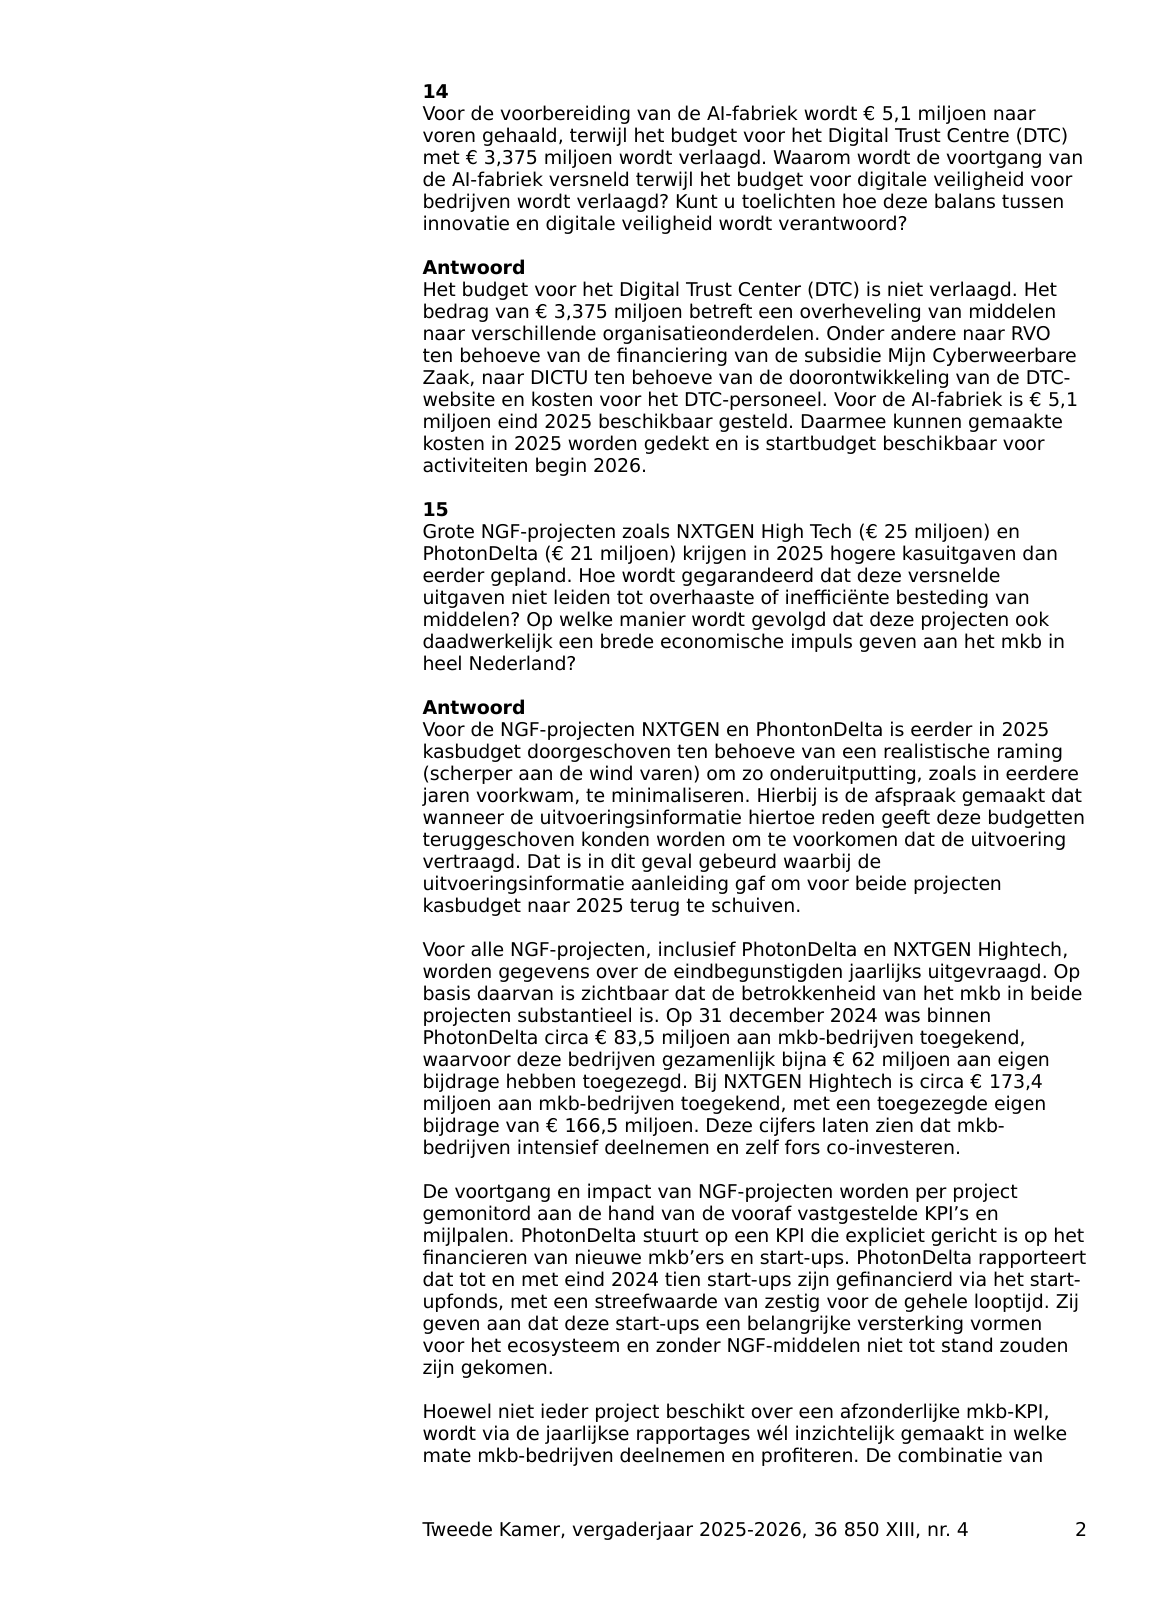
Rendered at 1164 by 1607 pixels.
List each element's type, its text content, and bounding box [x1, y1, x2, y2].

text Voor de voorbereiding van de AI-fabriek wordt € 5,1 miljoen naar voren gehaald, terwijl het budget voor het Digital Trust Centre (DTC) met € 3,375 miljoen wordt verlaagd. Waarom wordt de voortgang van de AI-fabriek versneld terwijl het budget voor digitale veiligheid voor bedrijven wordt verlaagd? Kunt u toelichten hoe deze balans tussen innovatie en digitale veiligheid wordt verantwoord? [422, 103, 1087, 235]
text 14 [422, 81, 1087, 103]
text Antwoord [422, 697, 1087, 719]
text Voor de NGF-projecten NXTGEN en PhontonDelta is eerder in 2025 kasbudget doorgeschoven ten behoeve van een realistische raming (scherper aan de wind varen) om zo onderuitputting, zoals in eerdere jaren voorkwam, te minimaliseren. Hierbij is de afspraak gemaakt dat wanneer de uitvoeringsinformatie hiertoe reden geeft deze budgetten teruggeschoven konden worden om te voorkomen dat de uitvoering vertraagd. Dat is in dit geval gebeurd waarbij de uitvoeringsinformatie aanleiding gaf om voor beide projecten kasbudget naar 2025 terug te schuiven. [422, 719, 1087, 917]
text 15 [422, 499, 1087, 521]
text Grote NGF-projecten zoals NXTGEN High Tech (€ 25 miljoen) en PhotonDelta (€ 21 miljoen) krijgen in 2025 hogere kasuitgaven dan eerder gepland. Hoe wordt gegarandeerd dat deze versnelde uitgaven niet leiden tot overhaaste of inefficiënte besteding van middelen? Op welke manier wordt gevolgd dat deze projecten ook daadwerkelijk een brede economische impuls geven aan het mkb in heel Nederland? [422, 521, 1087, 675]
text Hoewel niet ieder project beschikt over een afzonderlijke mkb-KPI, wordt via de jaarlijkse rapportages wél inzichtelijk gemaakt in welke mate mkb-bedrijven deelnemen en profiteren. De combinatie van [422, 1401, 1087, 1467]
text Voor alle NGF-projecten, inclusief PhotonDelta en NXTGEN Hightech, worden gegevens over de eindbegunstigden jaarlijks uitgevraagd. Op basis daarvan is zichtbaar dat de betrokkenheid van het mkb in beide projecten substantieel is. Op 31 december 2024 was binnen PhotonDelta circa € 83,5 miljoen aan mkb-bedrijven toegekend, waarvoor deze bedrijven gezamenlijk bijna € 62 miljoen aan eigen bijdrage hebben toegezegd. Bij NXTGEN Hightech is circa € 173,4 miljoen aan mkb-bedrijven toegekend, met een toegezegde eigen bijdrage van € 166,5 miljoen. Deze cijfers laten zien dat mkb-bedrijven intensief deelnemen en zelf fors co-investeren. [422, 939, 1087, 1159]
text De voortgang en impact van NGF-projecten worden per project gemonitord aan de hand van de vooraf vastgestelde KPI’s en mijlpalen. PhotonDelta stuurt op een KPI die expliciet gericht is op het financieren van nieuwe mkb’ers en start-ups. PhotonDelta rapporteert dat tot en met eind 2024 tien start-ups zijn gefinancierd via het start-upfonds, met een streefwaarde van zestig voor de gehele looptijd. Zij geven aan dat deze start-ups een belangrijke versterking vormen voor het ecosysteem en zonder NGF-middelen niet tot stand zouden zijn gekomen. [422, 1181, 1087, 1379]
text Antwoord [422, 257, 1087, 279]
text Het budget voor het Digital Trust Center (DTC) is niet verlaagd. Het bedrag van € 3,375 miljoen betreft een overheveling van middelen naar verschillende organisatieonderdelen. Onder andere naar RVO ten behoeve van de financiering van de subsidie Mijn Cyberweerbare Zaak, naar DICTU ten behoeve van de doorontwikkeling van de DTC-website en kosten voor het DTC-personeel. Voor de AI-fabriek is € 5,1 miljoen eind 2025 beschikbaar gesteld. Daarmee kunnen gemaakte kosten in 2025 worden gedekt en is startbudget beschikbaar voor activiteiten begin 2026. [422, 279, 1087, 477]
